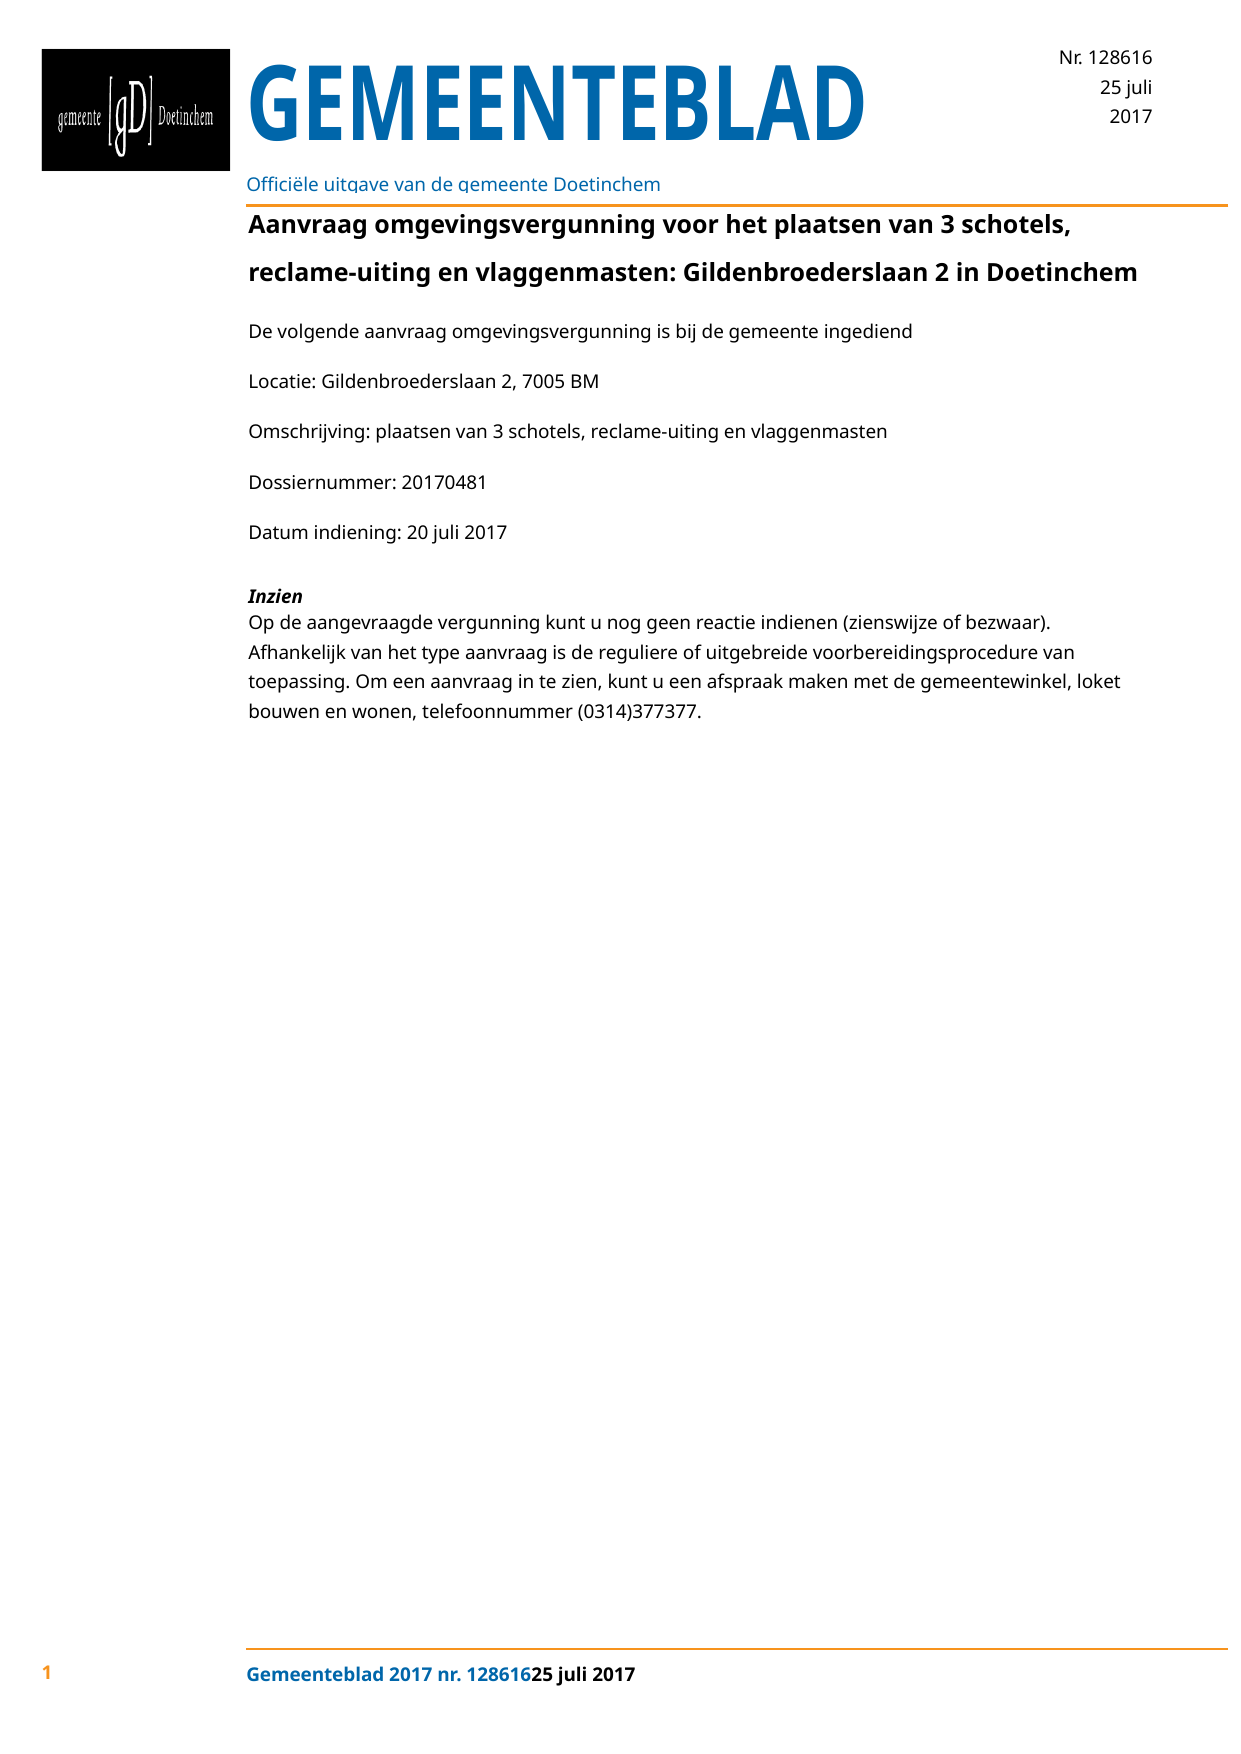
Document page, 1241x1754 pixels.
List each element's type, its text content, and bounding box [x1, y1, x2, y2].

text Aanvraag omgevingsvergunning voor het plaatsen van 3 schotels, reclame-uiting en vlaggenmasten: Gildenbroederslaan 2 in Doetinchem [248, 207, 1152, 288]
text Op de aangevraagde vergunning kunt u nog geen reactie indienen (zienswijze of bezwaar). Afhankelijk van het type aanvraag is de reguliere of uitgebreide voorbereidingsprocedure van toepassing. Om een aanvraag in te zien, kunt u een afspraak maken met de gemeentewinkel, loket bouwen en wonen, telefoonnummer (0314)377377. [248, 609, 1152, 724]
text Locatie: Gildenbroederslaan 2, 7005 BM [248, 368, 1152, 394]
text De volgende aanvraag omgevingsvergunning is bij de gemeente ingediend [248, 318, 1152, 344]
text Inzien [248, 583, 1152, 609]
text Dossiernummer: 20170481 [248, 469, 1152, 495]
text Datum indiening: 20 juli 2017 [248, 519, 1152, 545]
picture [41, 47, 231, 172]
text Omschrijving: plaatsen van 3 schotels, reclame-uiting en vlaggenmasten [248, 419, 1152, 444]
